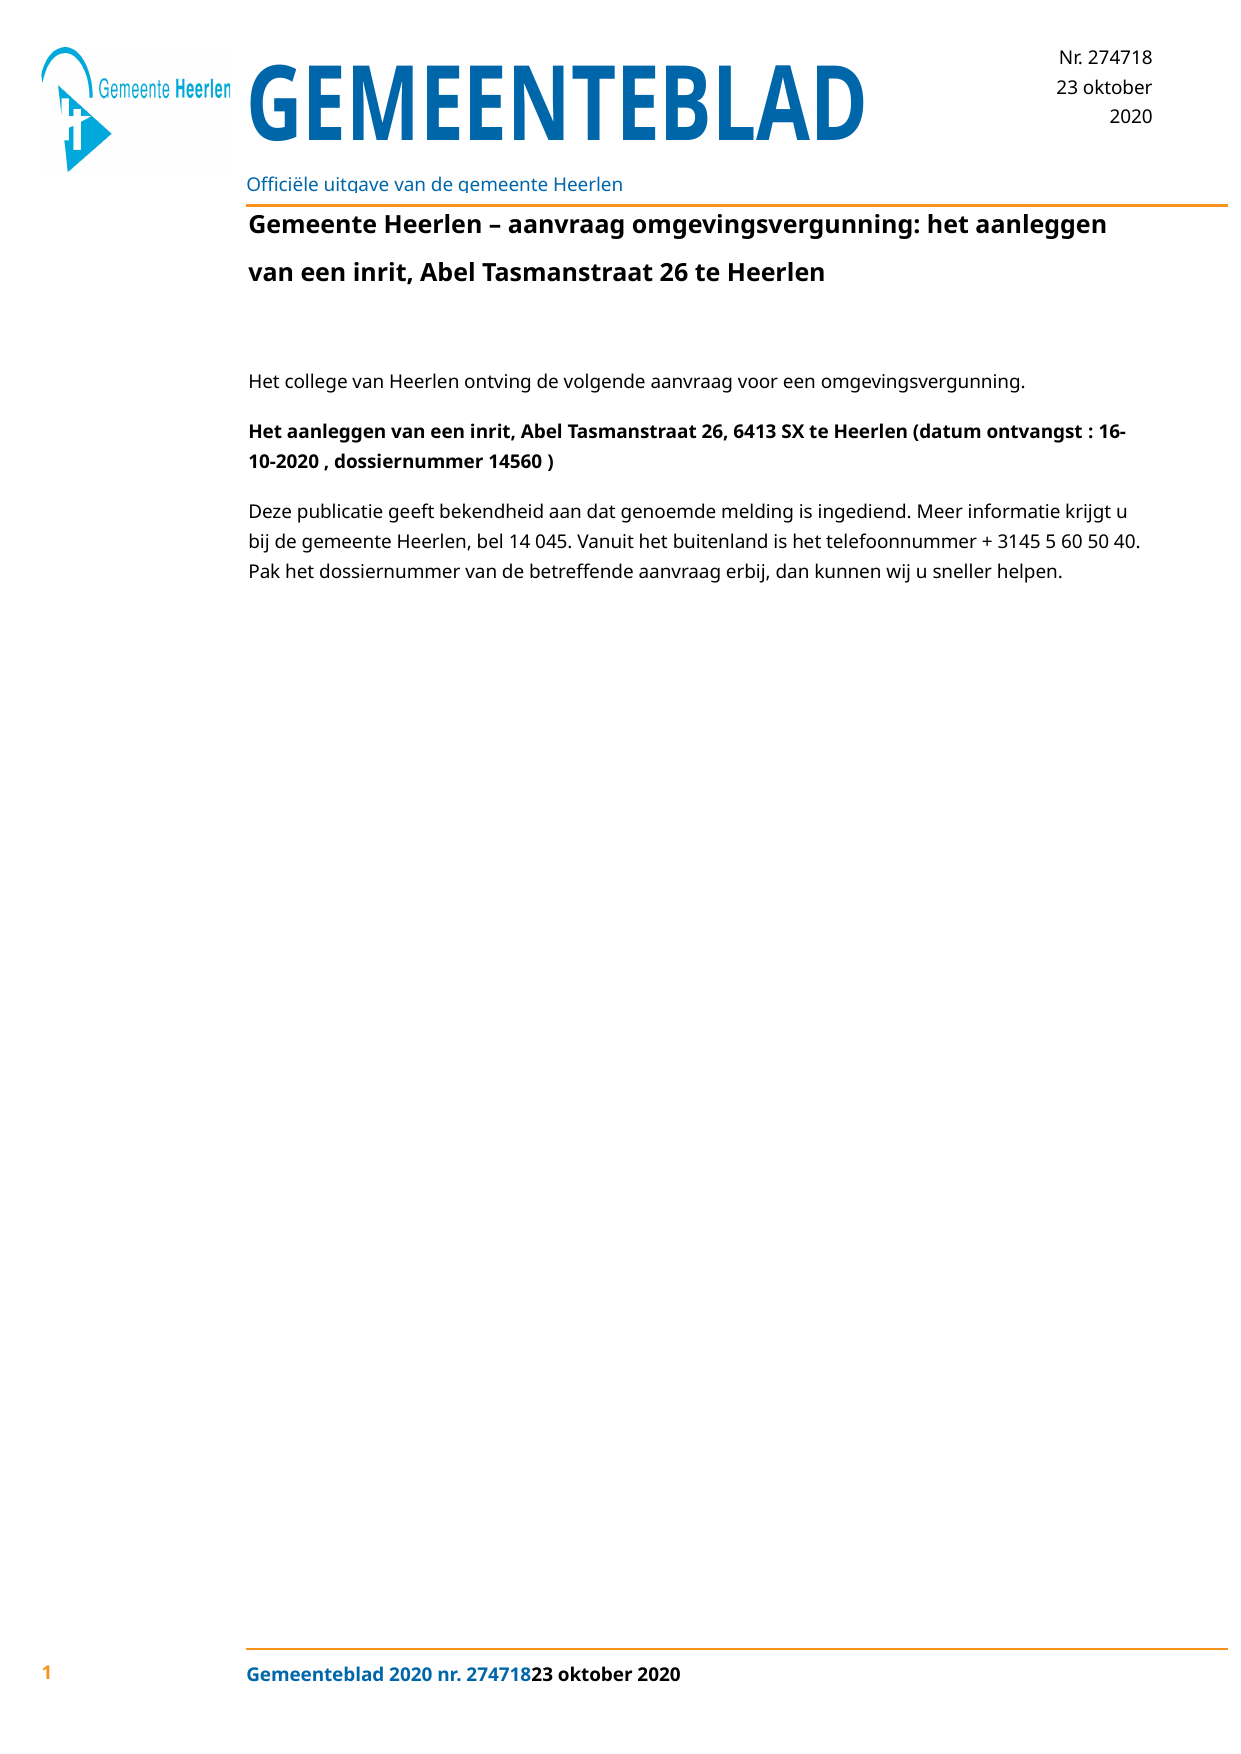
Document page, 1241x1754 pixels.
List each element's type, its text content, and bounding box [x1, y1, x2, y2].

text Gemeente Heerlen – aanvraag omgevingsvergunning: het aanleggen van een inrit, Abel Tasmanstraat 26 te Heerlen [248, 207, 1152, 288]
picture [41, 47, 231, 172]
text Deze publicatie geeft bekendheid aan dat genoemde melding is ingediend. Meer informatie krijgt u bij de gemeente Heerlen, bel 14 045. Vanuit het buitenland is het telefoonnummer + 3145 5 60 50 40. Pak het dossiernummer van de betreffende aanvraag erbij, dan kunnen wij u sneller helpen. [248, 499, 1152, 584]
text Het college van Heerlen ontving de volgende aanvraag voor een omgevingsvergunning. [248, 368, 1152, 394]
text Het aanleggen van een inrit, Abel Tasmanstraat 26, 6413 SX te Heerlen (datum ontvangst : 16-10-2020 , dossiernummer 14560 ) [248, 419, 1152, 474]
picture [41, 47, 59, 70]
